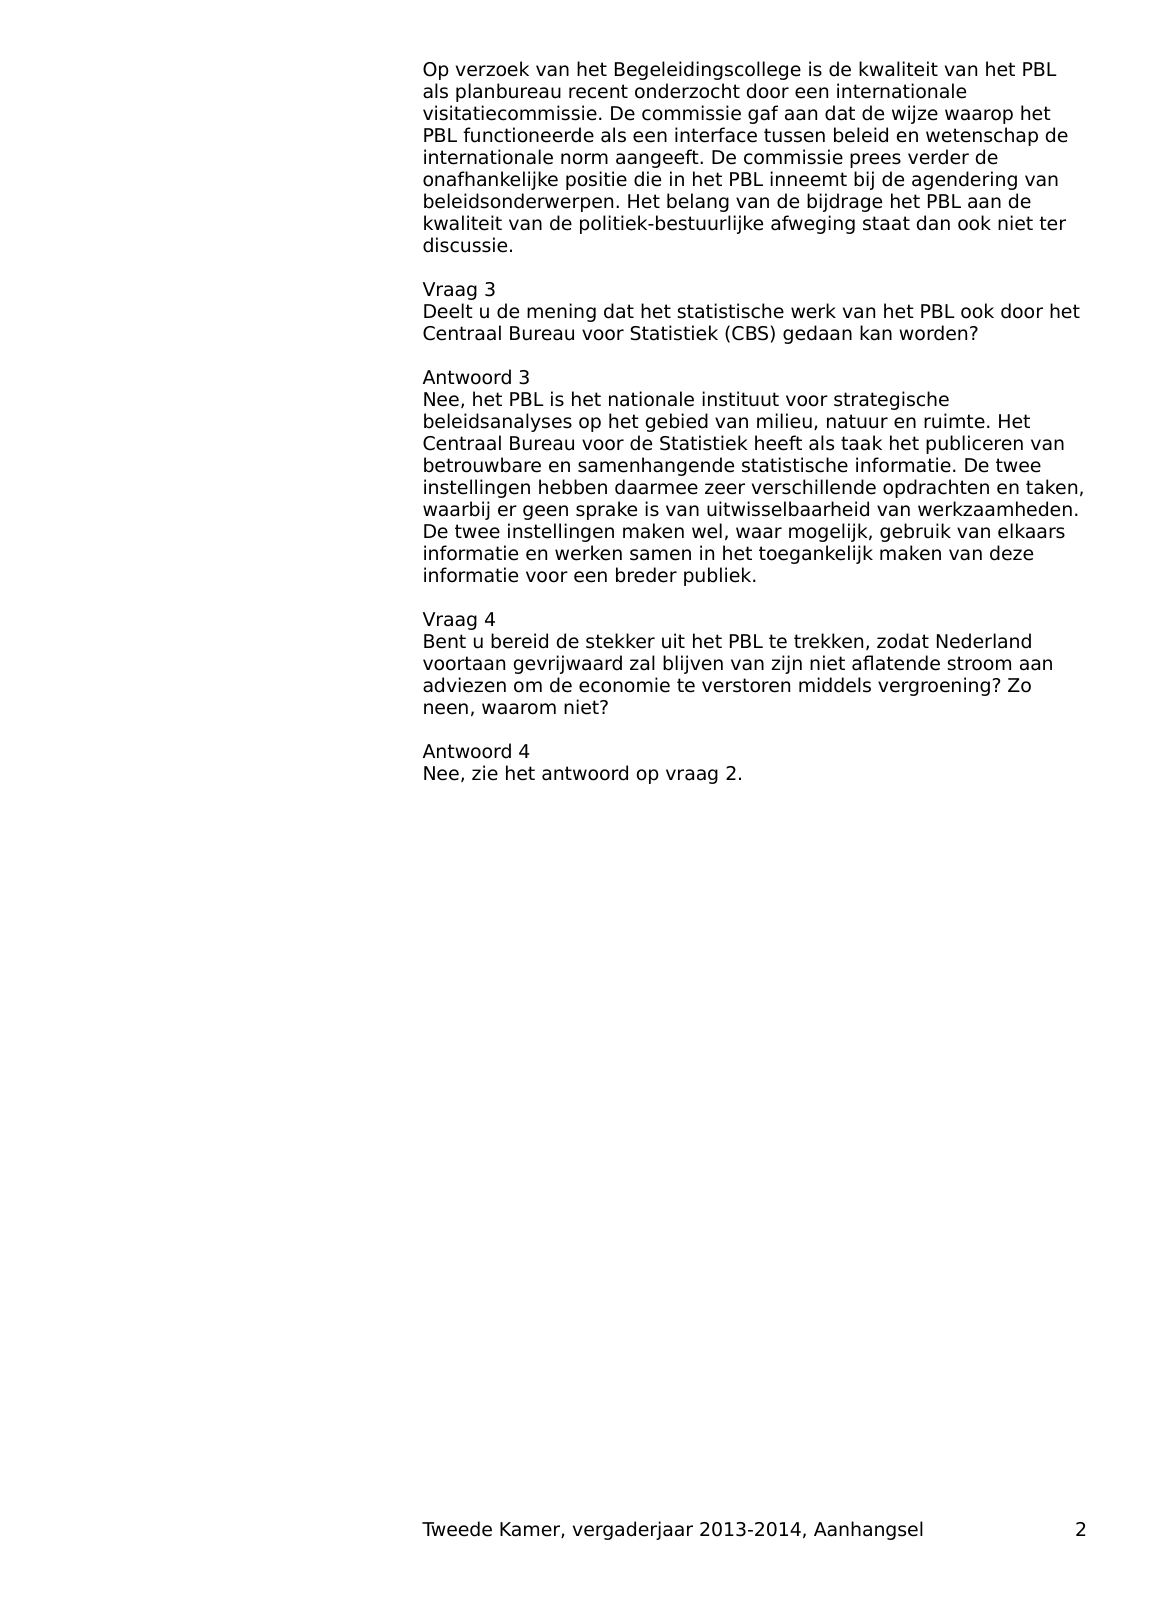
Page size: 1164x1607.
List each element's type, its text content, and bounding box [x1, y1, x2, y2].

text Vraag 4 [422, 609, 1087, 631]
text Deelt u de mening dat het statistische werk van het PBL ook door het Centraal Bureau voor Statistiek (CBS) gedaan kan worden? [422, 301, 1087, 345]
text Antwoord 3 [422, 367, 1087, 389]
text Antwoord 4 [422, 741, 1087, 763]
text Nee, het PBL is het nationale instituut voor strategische beleidsanalyses op het gebied van milieu, natuur en ruimte. Het Centraal Bureau voor de Statistiek heeft als taak het publiceren van betrouwbare en samenhangende statistische informatie. De twee instellingen hebben daarmee zeer verschillende opdrachten en taken, waarbij er geen sprake is van uitwisselbaarheid van werkzaamheden. De twee instellingen maken wel, waar mogelijk, gebruik van elkaars informatie en werken samen in het toegankelijk maken van deze informatie voor een breder publiek. [422, 389, 1087, 587]
text Bent u bereid de stekker uit het PBL te trekken, zodat Nederland voortaan gevrijwaard zal blijven van zijn niet aflatende stroom aan adviezen om de economie te verstoren middels vergroening? Zo neen, waarom niet? [422, 631, 1087, 719]
text Nee, zie het antwoord op vraag 2. [422, 763, 1087, 785]
text Op verzoek van het Begeleidingscollege is de kwaliteit van het PBL als planbureau recent onderzocht door een internationale visitatiecommissie. De commissie gaf aan dat de wijze waarop het PBL functioneerde als een interface tussen beleid en wetenschap de internationale norm aangeeft. De commissie prees verder de onafhankelijke positie die in het PBL inneemt bij de agendering van beleidsonderwerpen. Het belang van de bijdrage het PBL aan de kwaliteit van de politiek-bestuurlijke afweging staat dan ook niet ter discussie. [422, 59, 1087, 257]
text Vraag 3 [422, 279, 1087, 301]
